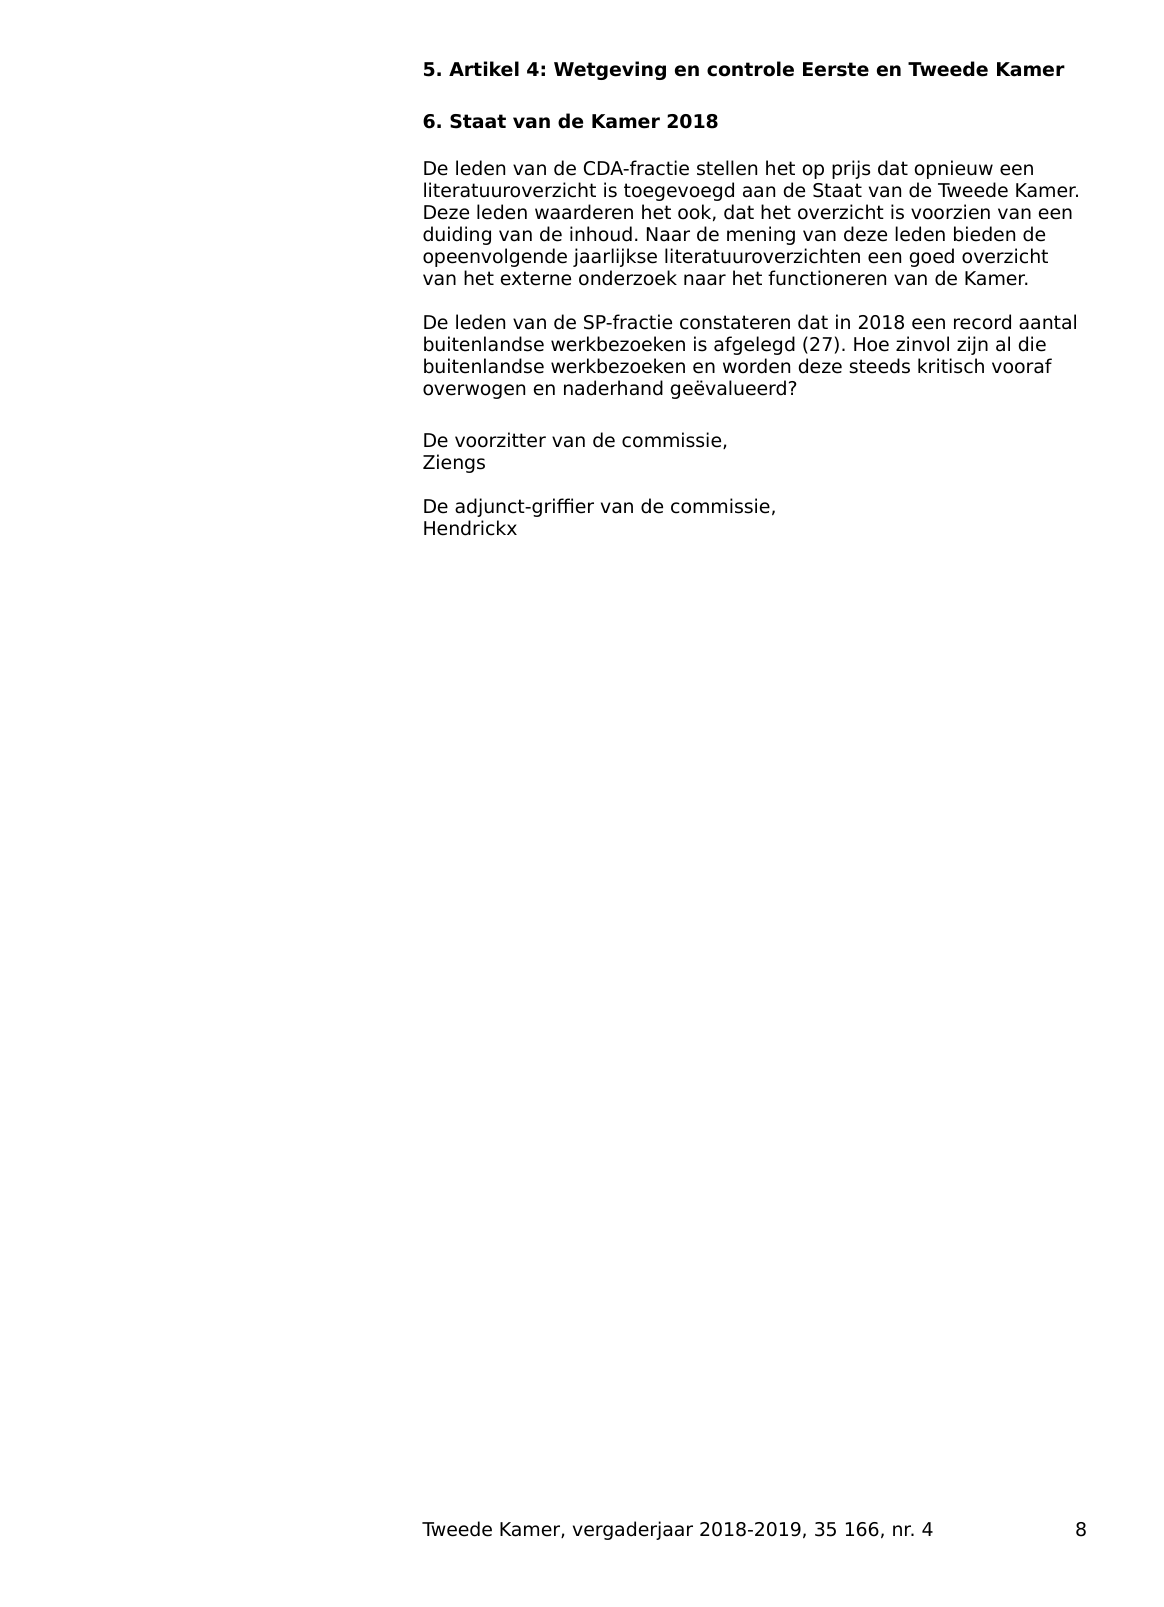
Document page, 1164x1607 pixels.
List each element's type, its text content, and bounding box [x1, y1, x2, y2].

text De leden van de SP-fractie constateren dat in 2018 een record aantal buitenlandse werkbezoeken is afgelegd (27). Hoe zinvol zijn al die buitenlandse werkbezoeken en worden deze steeds kritisch vooraf overwogen en naderhand geëvalueerd? [422, 312, 1087, 400]
subtitle 5. Artikel 4: Wetgeving en controle Eerste en Tweede Kamer [422, 59, 1087, 81]
text De adjunct-griffier van de commissie, Hendrickx [422, 496, 1087, 540]
text De voorzitter van de commissie, Ziengs [422, 430, 1087, 474]
subtitle 6. Staat van de Kamer 2018 [422, 111, 1087, 133]
text De leden van de CDA-fractie stellen het op prijs dat opnieuw een literatuuroverzicht is toegevoegd aan de Staat van de Tweede Kamer. Deze leden waarderen het ook, dat het overzicht is voorzien van een duiding van de inhoud. Naar de mening van deze leden bieden de opeenvolgende jaarlijkse literatuuroverzichten een goed overzicht van het externe onderzoek naar het functioneren van de Kamer. [422, 158, 1087, 290]
